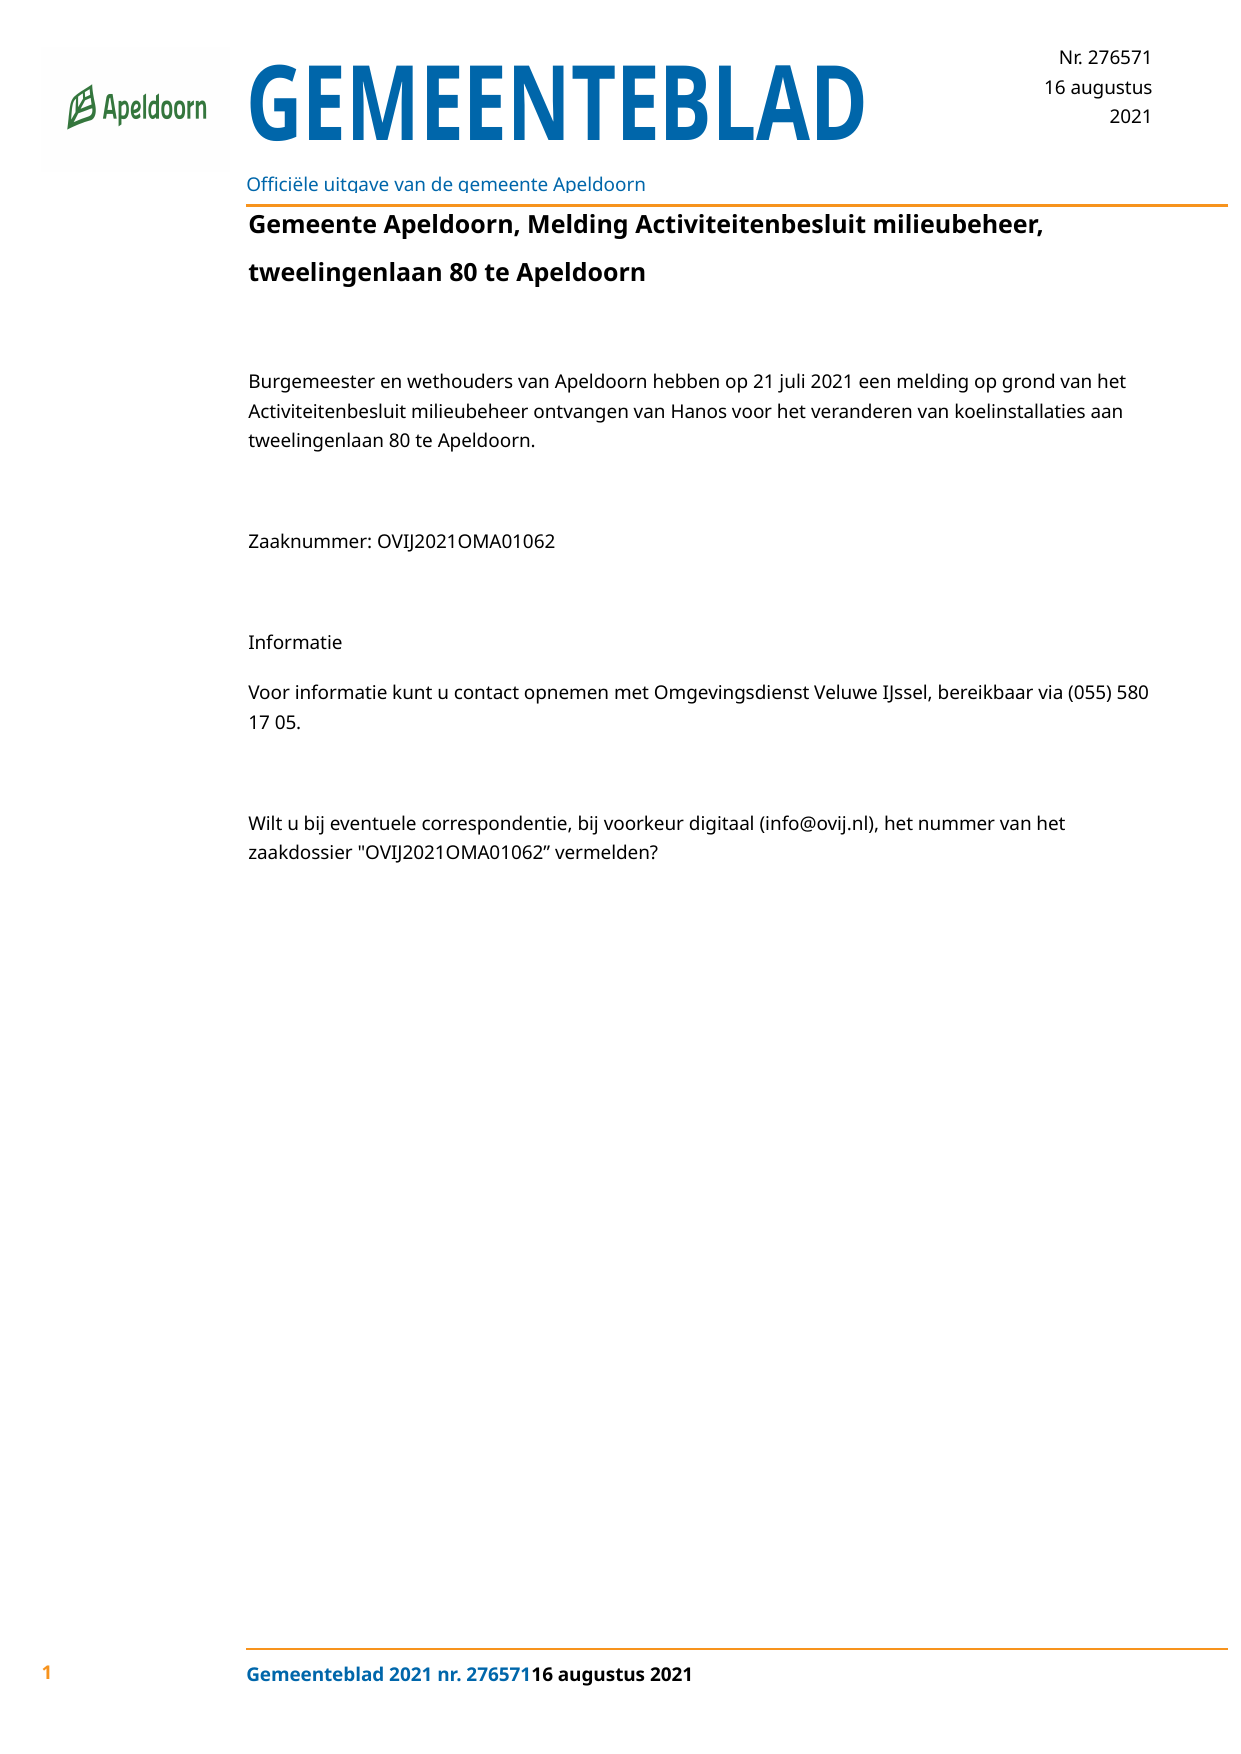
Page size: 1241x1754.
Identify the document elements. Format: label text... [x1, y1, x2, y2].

picture [41, 47, 231, 172]
text Zaaknummer: OVIJ2021OMA01062 [248, 528, 1152, 554]
text Wilt u bij eventuele correspondentie, bij voorkeur digitaal (info@ovij.nl), het nummer van het zaakdossier "OVIJ2021OMA01062” vermelden? [248, 810, 1152, 865]
text Voor informatie kunt u contact opnemen met Omgevingsdienst Veluwe IJssel, bereikbaar via (055) 580 17 05. [248, 679, 1152, 735]
text Gemeente Apeldoorn, Melding Activiteitenbesluit milieubeheer, tweelingenlaan 80 te Apeldoorn [248, 207, 1152, 288]
text Informatie [248, 629, 1152, 655]
text Burgemeester en wethouders van Apeldoorn hebben op 21 juli 2021 een melding op grond van het Activiteitenbesluit milieubeheer ontvangen van Hanos voor het veranderen van koelinstallaties aan tweelingenlaan 80 te Apeldoorn. [248, 368, 1152, 453]
